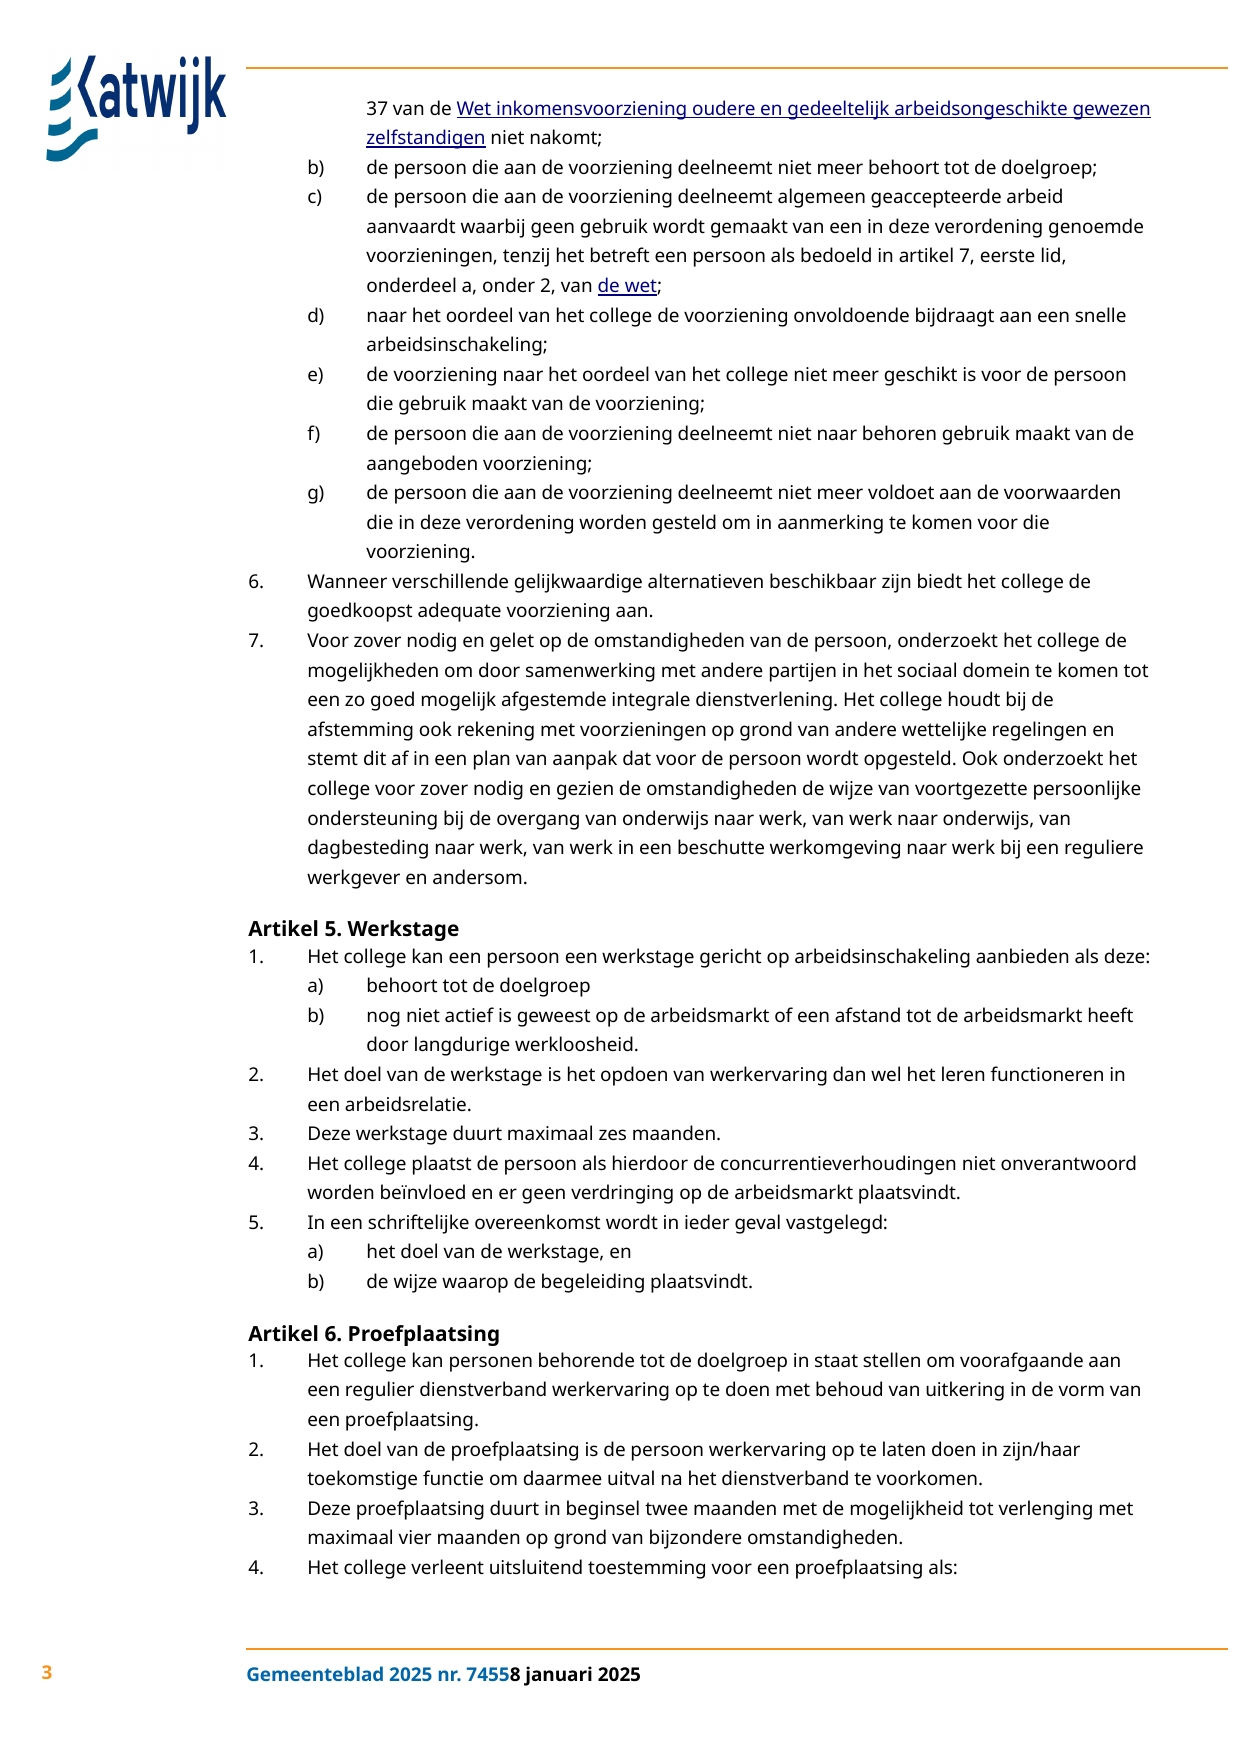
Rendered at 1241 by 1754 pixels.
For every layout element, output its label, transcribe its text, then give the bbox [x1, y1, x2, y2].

list de voorziening naar het oordeel van het college niet meer geschikt is voor de persoon die gebruik maakt van de voorziening; [307, 361, 1152, 416]
list Wanneer verschillende gelijkwaardige alternatieven beschikbaar zijn biedt het college de goedkoopst adequate voorziening aan. [248, 568, 1152, 623]
list naar het oordeel van het college de voorziening onvoldoende bijdraagt aan een snelle arbeidsinschakeling; [307, 302, 1152, 357]
list nog niet actief is geweest op de arbeidsmarkt of een afstand tot de arbeidsmarkt heeft door langdurige werkloosheid. [307, 1002, 1152, 1057]
list Deze proefplaatsing duurt in beginsel twee maanden met de mogelijkheid tot verlenging met maximaal vier maanden op grond van bijzondere omstandigheden. [248, 1495, 1152, 1550]
list Het doel van de proefplaatsing is de persoon werkervaring op te laten doen in zijn/haar toekomstige functie om daarmee uitval na het dienstverband te voorkomen. [248, 1436, 1152, 1491]
list de persoon die aan de voorziening deelneemt niet meer voldoet aan de voorwaarden die in deze verordening worden gesteld om in aanmerking te komen voor die voorziening. [307, 479, 1152, 564]
list Deze werkstage duurt maximaal zes maanden. [248, 1120, 1152, 1146]
text Artikel 6. Proefplaatsing [248, 1319, 1152, 1347]
list 37 van de Wet inkomensvoorziening oudere en gedeeltelijk arbeidsongeschikte gewezen zelfstandigen niet nakomt; [307, 95, 1152, 150]
list Het college kan een persoon een werkstage gericht op arbeidsinschakeling aanbieden als deze: [248, 943, 1152, 968]
list de persoon die aan de voorziening deelneemt niet naar behoren gebruik maakt van de aangeboden voorziening; [307, 420, 1152, 476]
list behoort tot de doelgroep [307, 972, 1152, 998]
list Het college verleent uitsluitend toestemming voor een proefplaatsing als: [248, 1554, 1152, 1580]
list Het doel van de werkstage is het opdoen van werkervaring dan wel het leren functioneren in een arbeidsrelatie. [248, 1061, 1152, 1116]
list Voor zover nodig en gelet op de omstandigheden van de persoon, onderzoekt het college de mogelijkheden om door samenwerking met andere partijen in het sociaal domein te komen tot een zo goed mogelijk afgestemde integrale dienstverlening. Het college houdt bij de afstemming ook rekening met voorzieningen op grond van andere wettelijke regelingen en stemt dit af in een plan van aanpak dat voor de persoon wordt opgesteld. Ook onderzoekt het college voor zover nodig en gezien de omstandigheden de wijze van voortgezette persoonlijke ondersteuning bij de overgang van onderwijs naar werk, van werk naar onderwijs, van dagbesteding naar werk, van werk in een beschutte werkomgeving naar werk bij een reguliere werkgever en andersom. [248, 627, 1152, 890]
text Artikel 5. Werkstage [248, 914, 1152, 943]
list de persoon die aan de voorziening deelneemt algemeen geaccepteerde arbeid aanvaardt waarbij geen gebruik wordt gemaakt van een in deze verordening genoemde voorzieningen, tenzij het betreft een persoon als bedoeld in artikel 7, eerste lid, onderdeel a, onder 2, van de wet; [307, 183, 1152, 298]
list Het college plaatst de persoon als hierdoor de concurrentieverhoudingen niet onverantwoord worden beïnvloed en er geen verdringing op de arbeidsmarkt plaatsvindt. [248, 1150, 1152, 1205]
list het doel van de werkstage, en [307, 1239, 1152, 1264]
list de persoon die aan de voorziening deelneemt niet meer behoort tot de doelgroep; [307, 154, 1152, 180]
picture [41, 47, 231, 172]
list In een schriftelijke overeenkomst wordt in ieder geval vastgelegd: [248, 1209, 1152, 1235]
list Het college kan personen behorende tot de doelgroep in staat stellen om voorafgaande aan een regulier dienstverband werkervaring op te doen met behoud van uitkering in de vorm van een proefplaatsing. [248, 1347, 1152, 1432]
list de wijze waarop de begeleiding plaatsvindt. [307, 1268, 1152, 1294]
